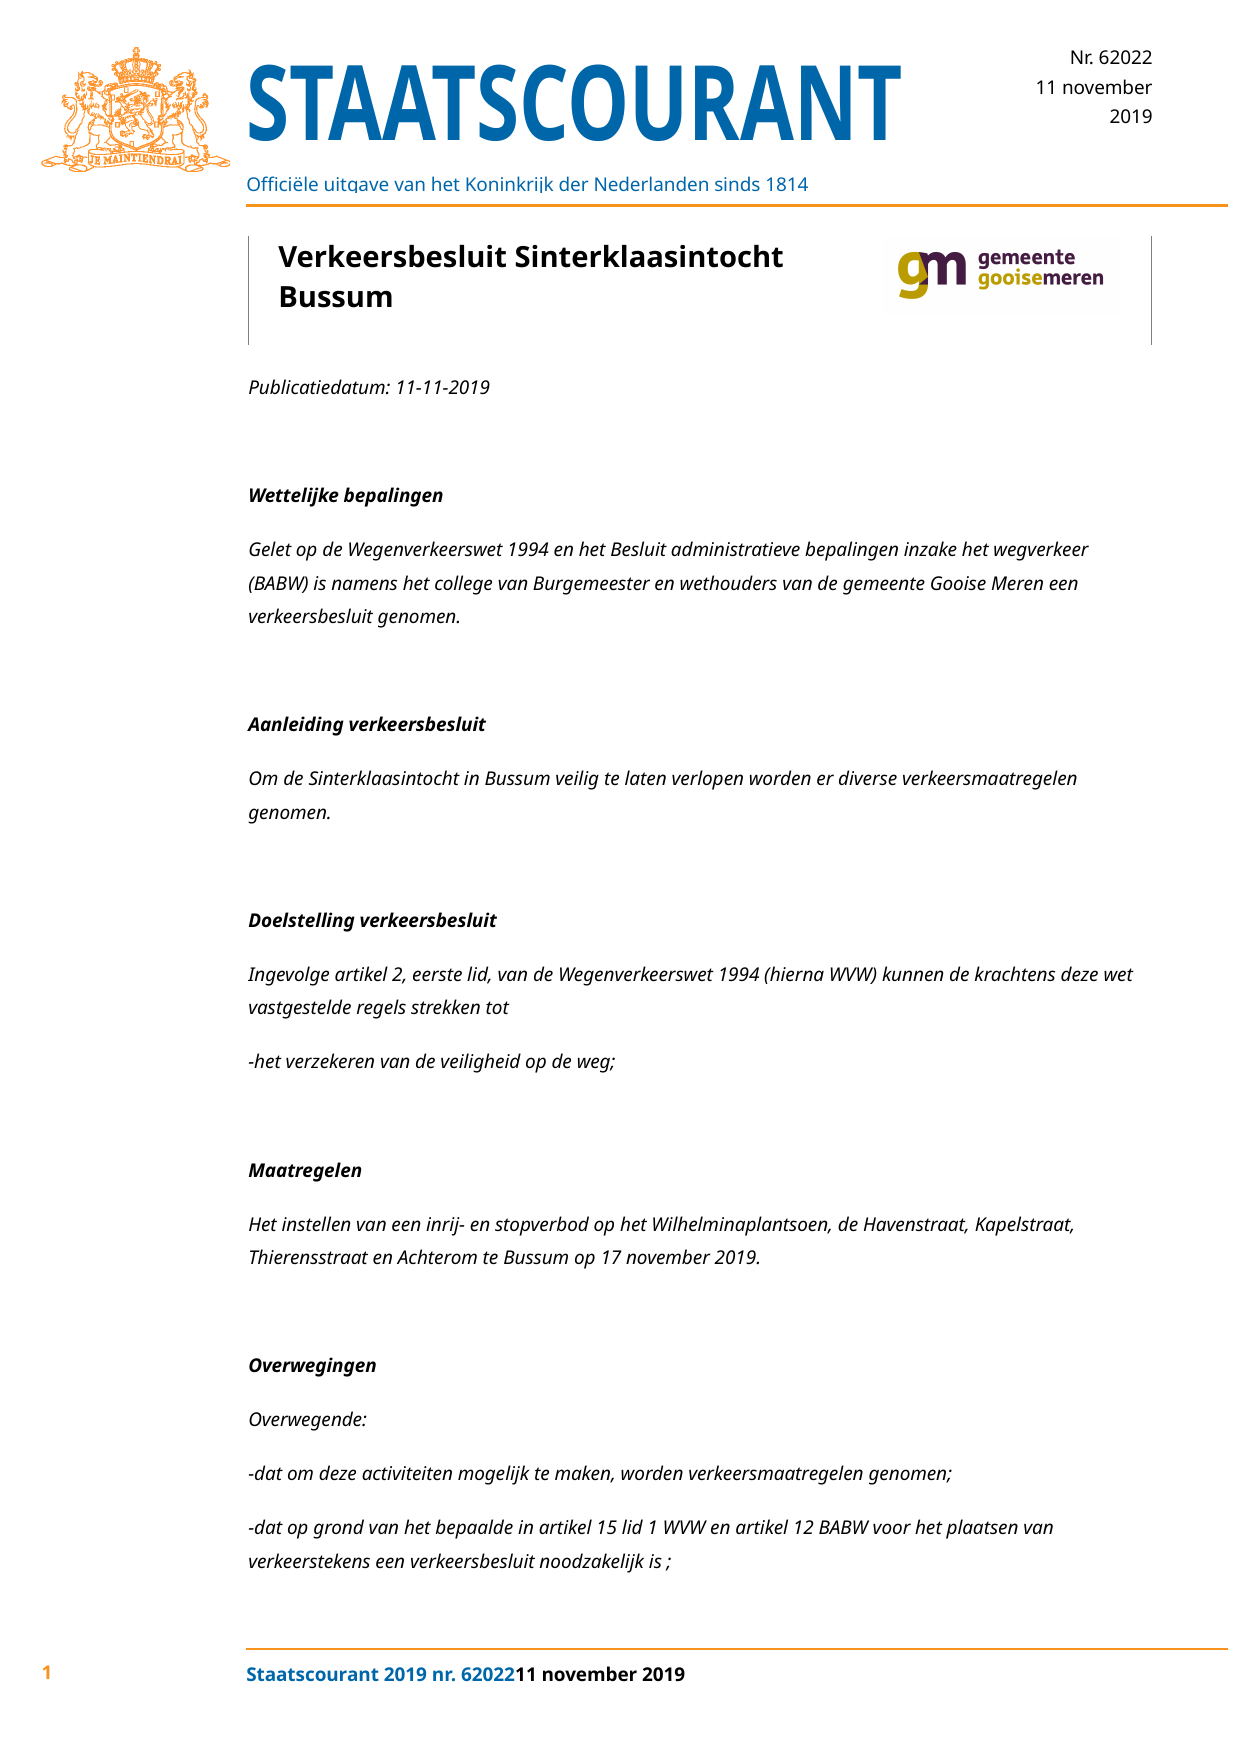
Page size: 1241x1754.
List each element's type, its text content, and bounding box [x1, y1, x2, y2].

table_header Verkeersbesluit Sinterklaasintocht Bussum [249, 236, 850, 345]
picture [882, 236, 1119, 315]
text Gelet op de Wegenverkeerswet 1994 en het Besluit administratieve bepalingen inzake het wegverkeer (BABW) is namens het college van Burgemeester en wethouders van de gemeente Gooise Meren een verkeersbesluit genomen. [248, 536, 1152, 629]
text Publicatiedatum: 11-11-2019 [248, 374, 1152, 400]
text Het instellen van een inrij- en stopverbod op het Wilhelminaplantsoen, de Havenstraat, Kapelstraat, Thierensstraat en Achterom te Bussum op 17 november 2019. [248, 1211, 1152, 1270]
text Aanleiding verkeersbesluit [248, 711, 1152, 737]
text -dat op grond van het bepaalde in artikel 15 lid 1 WVW en artikel 12 BABW voor het plaatsen van verkeerstekens een verkeersbesluit noodzakelijk is ; [248, 1514, 1152, 1574]
text Wettelijke bepalingen [248, 482, 1152, 508]
text Maatregelen [248, 1157, 1152, 1182]
picture [41, 47, 231, 172]
text Doelstelling verkeersbesluit [248, 907, 1152, 933]
text Om de Sinterklaasintocht in Bussum veilig te laten verlopen worden er diverse verkeersmaatregelen genomen. [248, 766, 1152, 825]
text -dat om deze activiteiten mogelijk te maken, worden verkeersmaatregelen genomen; [248, 1461, 1152, 1486]
text -het verzekeren van de veiligheid op de weg; [248, 1049, 1152, 1074]
text Ingevolge artikel 2, eerste lid, van de Wegenverkeerswet 1994 (hierna WVW) kunnen de krachtens deze wet vastgestelde regels strekken tot [248, 961, 1152, 1020]
text Overwegingen [248, 1352, 1152, 1378]
table_header [850, 236, 1151, 345]
text Overwegende: [248, 1406, 1152, 1432]
